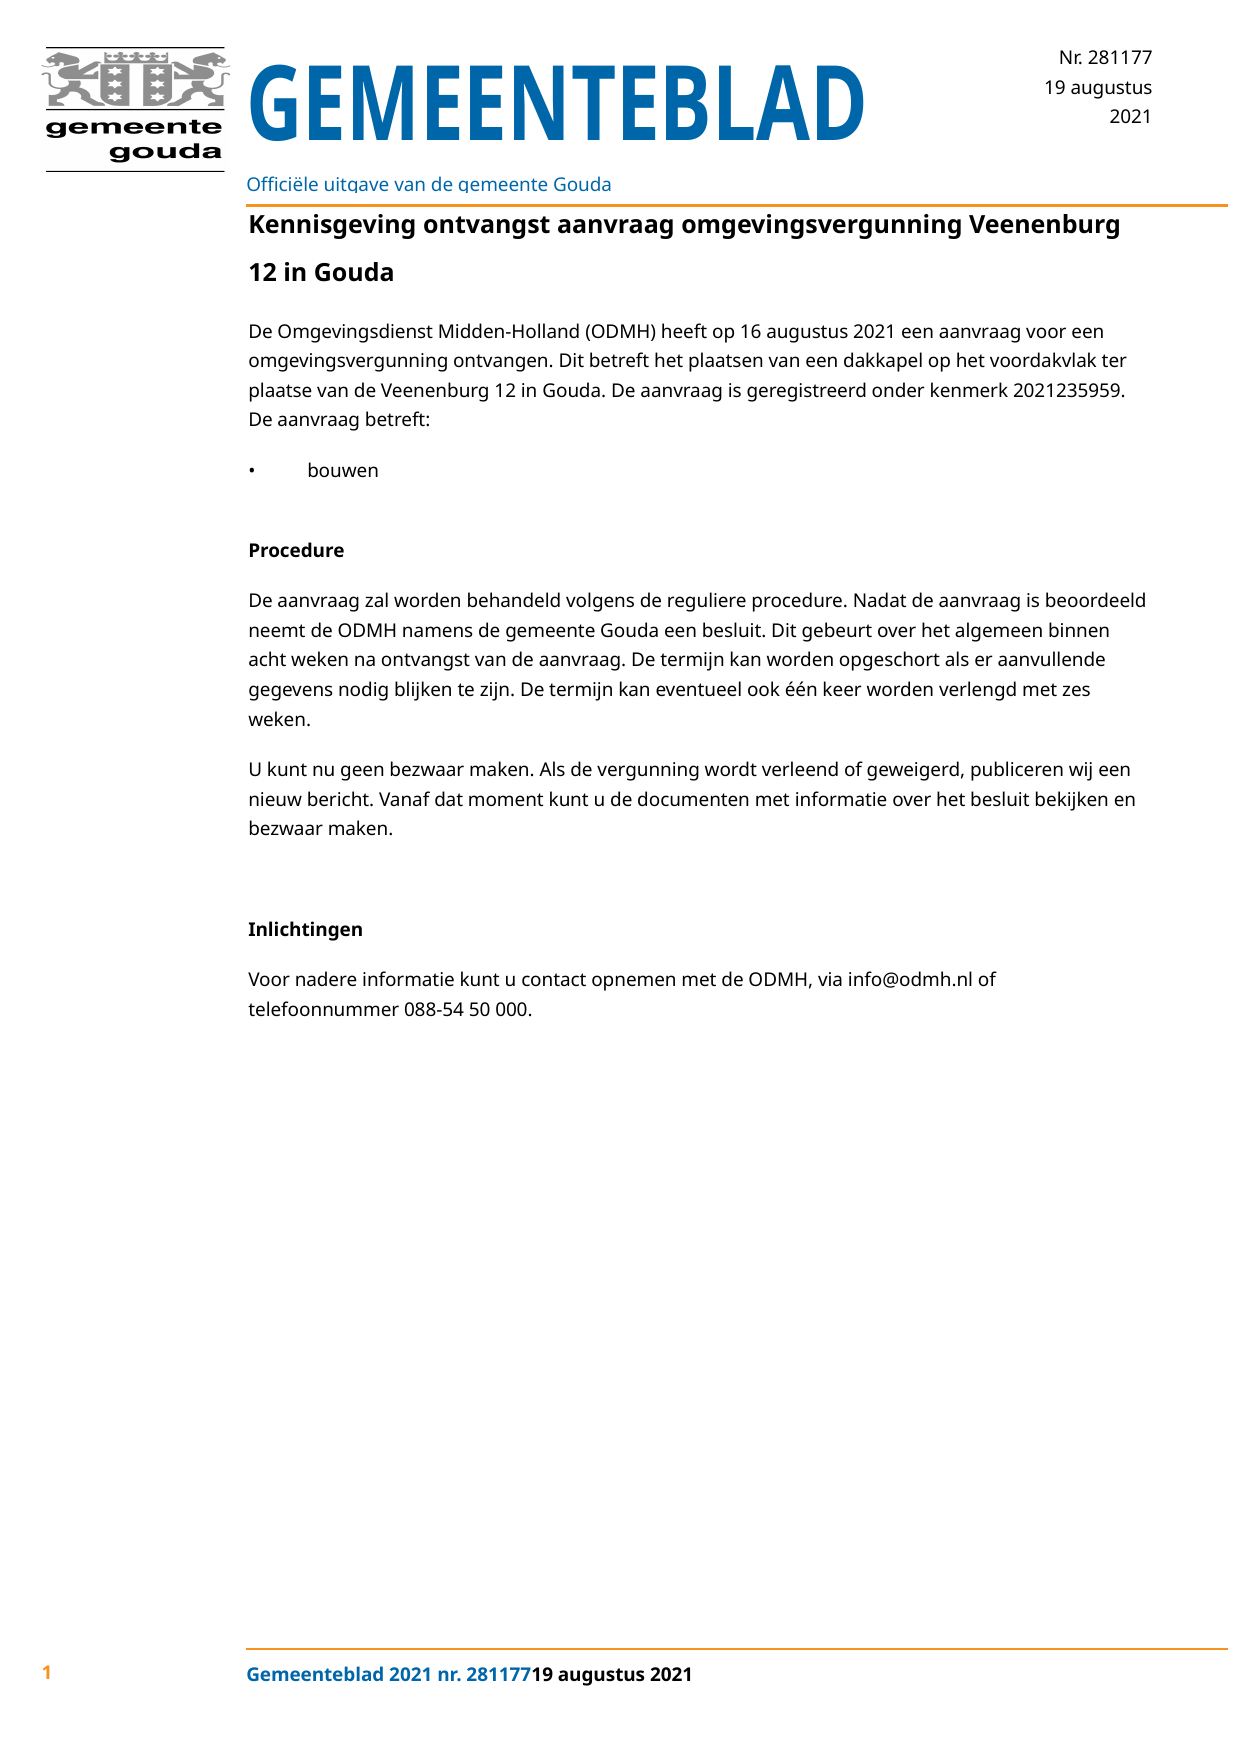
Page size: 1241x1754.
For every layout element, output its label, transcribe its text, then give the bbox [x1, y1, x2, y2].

list bouwen [248, 457, 1152, 483]
text De aanvraag zal worden behandeld volgens de reguliere procedure. Nadat de aanvraag is beoordeeld neemt de ODMH namens de gemeente Gouda een besluit. Dit gebeurt over het algemeen binnen acht weken na ontvangst van de aanvraag. De termijn kan worden opgeschort als er aanvullende gegevens nodig blijken te zijn. De termijn kan eventueel ook één keer worden verlengd met zes weken. [248, 587, 1152, 732]
text Procedure [248, 537, 1152, 563]
text U kunt nu geen bezwaar maken. Als de vergunning wordt verleend of geweigerd, publiceren wij een nieuw bericht. Vanaf dat moment kunt u de documenten met informatie over het besluit bekijken en bezwaar maken. [248, 756, 1152, 841]
text De Omgevingsdienst Midden-Holland (ODMH) heeft op 16 augustus 2021 een aanvraag voor een omgevingsvergunning ontvangen. Dit betreft het plaatsen van een dakkapel op het voordakvlak ter plaatse van de Veenenburg 12 in Gouda. De aanvraag is geregistreerd onder kenmerk 2021235959. De aanvraag betreft: [248, 318, 1152, 432]
text Kennisgeving ontvangst aanvraag omgevingsvergunning Veenenburg 12 in Gouda [248, 207, 1152, 288]
picture [41, 47, 231, 172]
text Inlichtingen [248, 916, 1152, 942]
text Voor nadere informatie kunt u contact opnemen met de ODMH, via info@odmh.nl of telefoonnummer 088-54 50 000. [248, 967, 1152, 1022]
